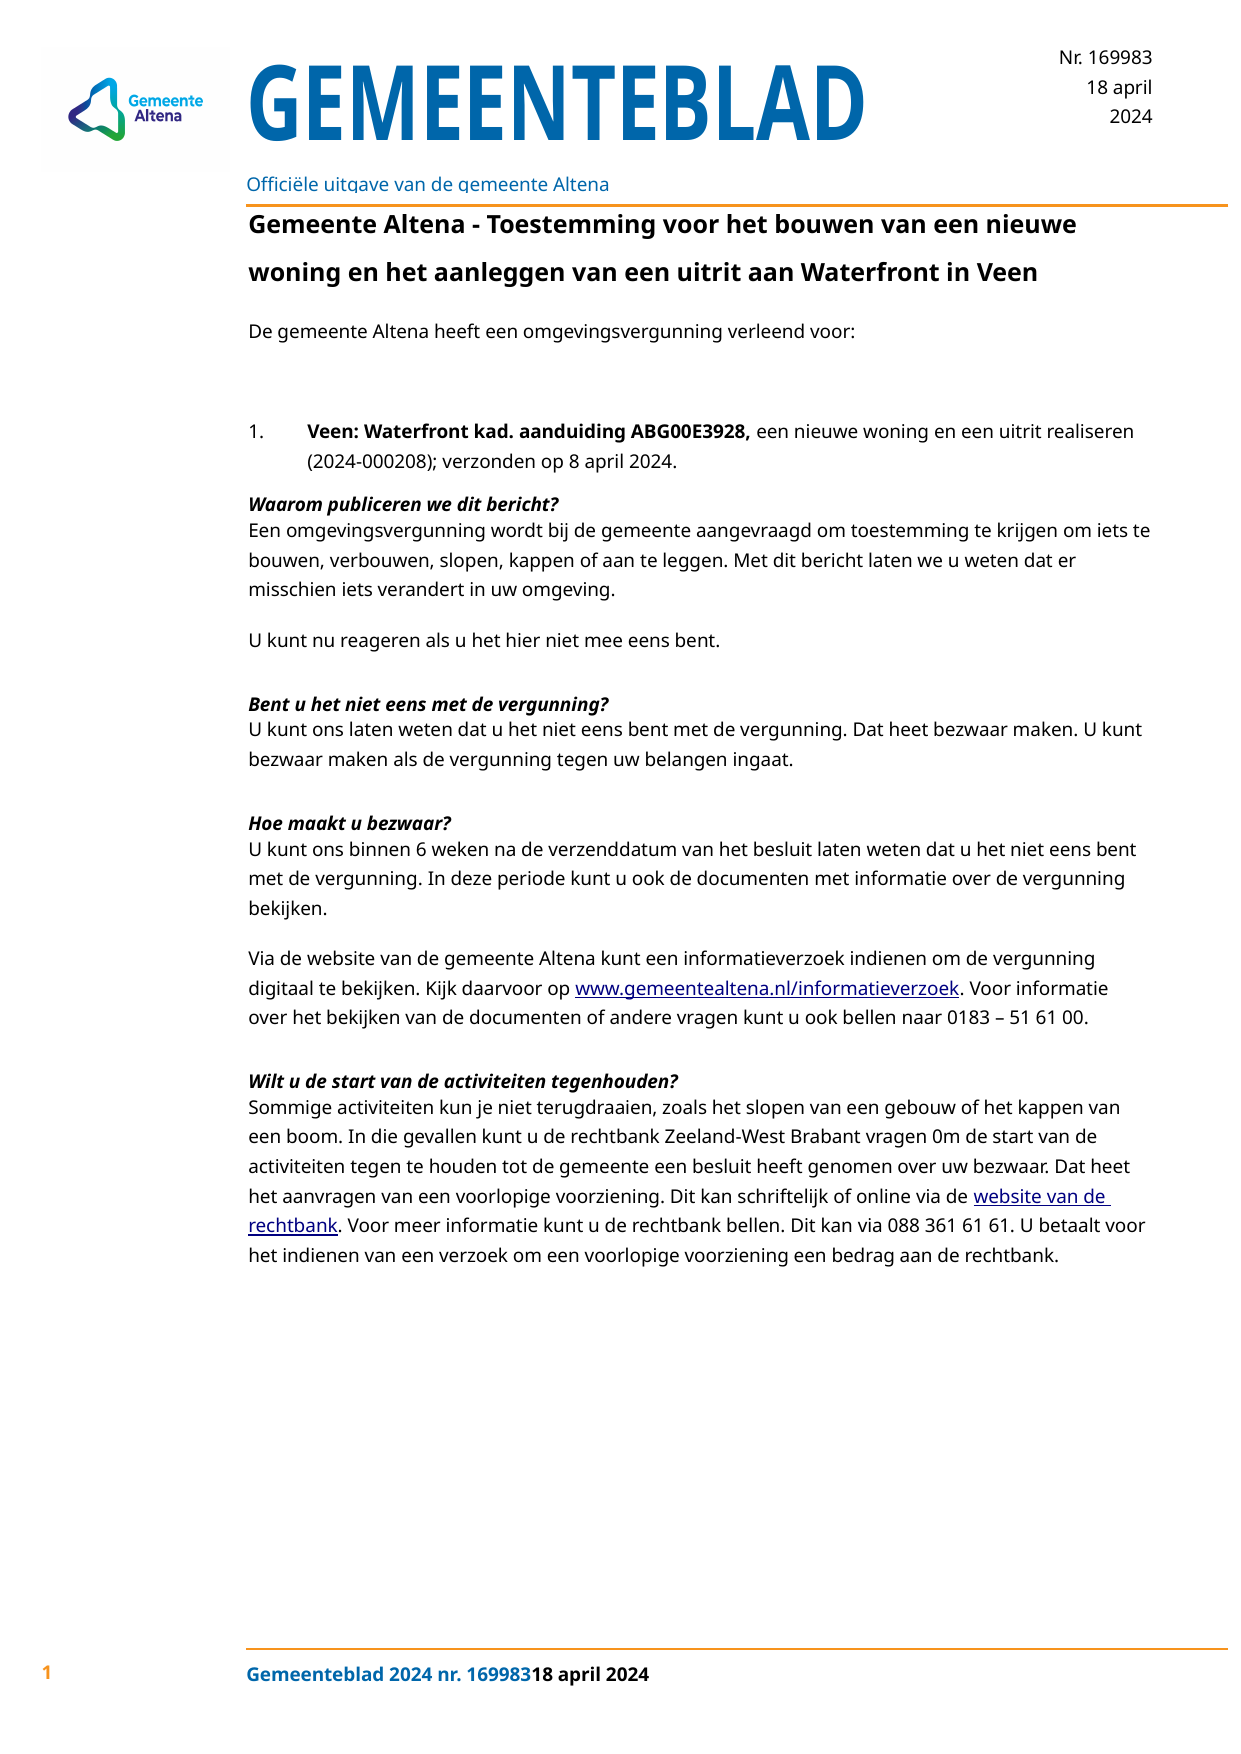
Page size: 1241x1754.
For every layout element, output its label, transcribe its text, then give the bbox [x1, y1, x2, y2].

list Veen: Waterfront kad. aanduiding ABG00E3928, een nieuwe woning en een uitrit realiseren (2024-000208); verzonden op 8 april 2024. [248, 419, 1152, 474]
text Wilt u de start van de activiteiten tegenhouden? [248, 1068, 1152, 1094]
text Sommige activiteiten kun je niet terugdraaien, zoals het slopen van een gebouw of het kappen van een boom. In die gevallen kunt u de rechtbank Zeeland-West Brabant vragen 0m de start van de activiteiten tegen te houden tot de gemeente een besluit heeft genomen over uw bezwaar. Dat heet het aanvragen van een voorlopige voorziening. Dit kan schriftelijk of online via de website van de rechtbank. Voor meer informatie kunt u de rechtbank bellen. Dit kan via 088 361 61 61. U betaalt voor het indienen van een verzoek om een voorlopige voorziening een bedrag aan de rechtbank. [248, 1094, 1152, 1268]
text U kunt nu reageren als u het hier niet mee eens bent. [248, 627, 1152, 652]
text U kunt ons laten weten dat u het niet eens bent met de vergunning. Dat heet bezwaar maken. U kunt bezwaar maken als de vergunning tegen uw belangen ingaat. [248, 716, 1152, 772]
text U kunt ons binnen 6 weken na de verzenddatum van het besluit laten weten dat u het niet eens bent met de vergunning. In deze periode kunt u ook de documenten met informatie over de vergunning bekijken. [248, 836, 1152, 921]
text Waarom publiceren we dit bericht? [248, 491, 1152, 517]
text Hoe maakt u bezwaar? [248, 810, 1152, 836]
text Gemeente Altena - Toestemming voor het bouwen van een nieuwe woning en het aanleggen van een uitrit aan Waterfront in Veen [248, 207, 1152, 288]
text Een omgevingsvergunning wordt bij de gemeente aangevraagd om toestemming te krijgen om iets te bouwen, verbouwen, slopen, kappen of aan te leggen. Met dit bericht laten we u weten dat er misschien iets verandert in uw omgeving. [248, 517, 1152, 602]
picture [41, 47, 231, 172]
text De gemeente Altena heeft een omgevingsvergunning verleend voor: [248, 318, 1152, 344]
text Bent u het niet eens met de vergunning? [248, 691, 1152, 716]
text Via de website van de gemeente Altena kunt een informatieverzoek indienen om de vergunning digitaal te bekijken. Kijk daarvoor op www.gemeentealtena.nl/informatieverzoek. Voor informatie over het bekijken van de documenten of andere vragen kunt u ook bellen naar 0183 – 51 61 00. [248, 945, 1152, 1030]
